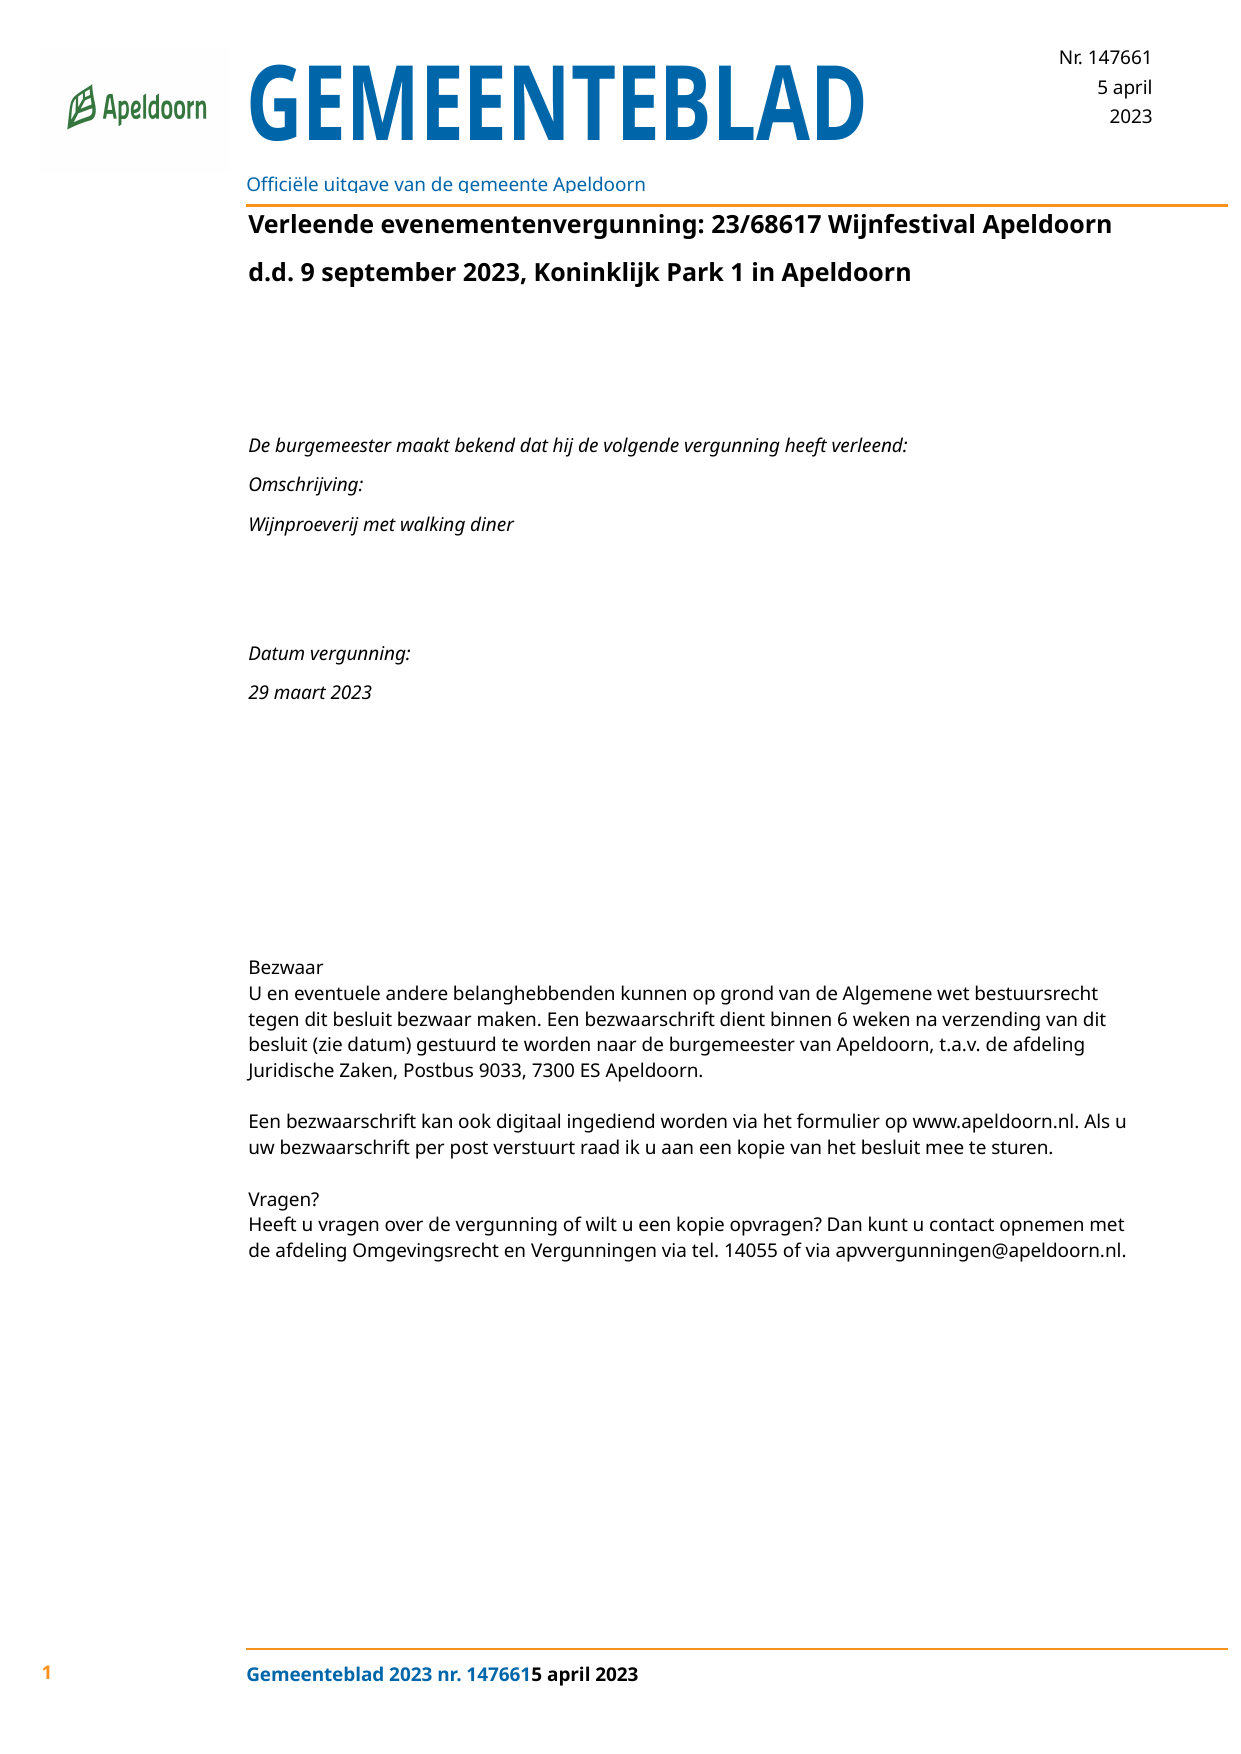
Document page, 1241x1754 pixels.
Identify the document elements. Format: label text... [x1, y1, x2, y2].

text De burgemeester maakt bekend dat hij de volgende vergunning heeft verleend: [248, 432, 1152, 458]
text Datum vergunning: [248, 640, 1152, 666]
text U en eventuele andere belanghebbenden kunnen op grond van de Algemene wet bestuursrecht tegen dit besluit bezwaar maken. Een bezwaarschrift dient binnen 6 weken na verzending van dit besluit (zie datum) gestuurd te worden naar de burgemeester van Apeldoorn, t.a.v. de afdeling Juridische Zaken, Postbus 9033, 7300 ES Apeldoorn. [248, 980, 1152, 1083]
picture [41, 47, 231, 172]
text Vragen? [248, 1186, 1152, 1212]
text Een bezwaarschrift kan ook digitaal ingediend worden via het formulier op www.apeldoorn.nl. Als u uw bezwaarschrift per post verstuurt raad ik u aan een kopie van het besluit mee te sturen. [248, 1109, 1152, 1160]
text Verleende evenementenvergunning: 23/68617 Wijnfestival Apeldoorn d.d. 9 september 2023, Koninklijk Park 1 in Apeldoorn [248, 207, 1152, 288]
text Heeft u vragen over de vergunning of wilt u een kopie opvragen? Dan kunt u contact opnemen met de afdeling Omgevingsrecht en Vergunningen via tel. 14055 of via apvvergunningen@apeldoorn.nl. [248, 1212, 1152, 1263]
text Bezwaar [248, 954, 1152, 980]
text Wijnproeverij met walking diner [248, 511, 1152, 537]
text Omschrijving: [248, 472, 1152, 497]
text 29 maart 2023 [248, 679, 1152, 705]
